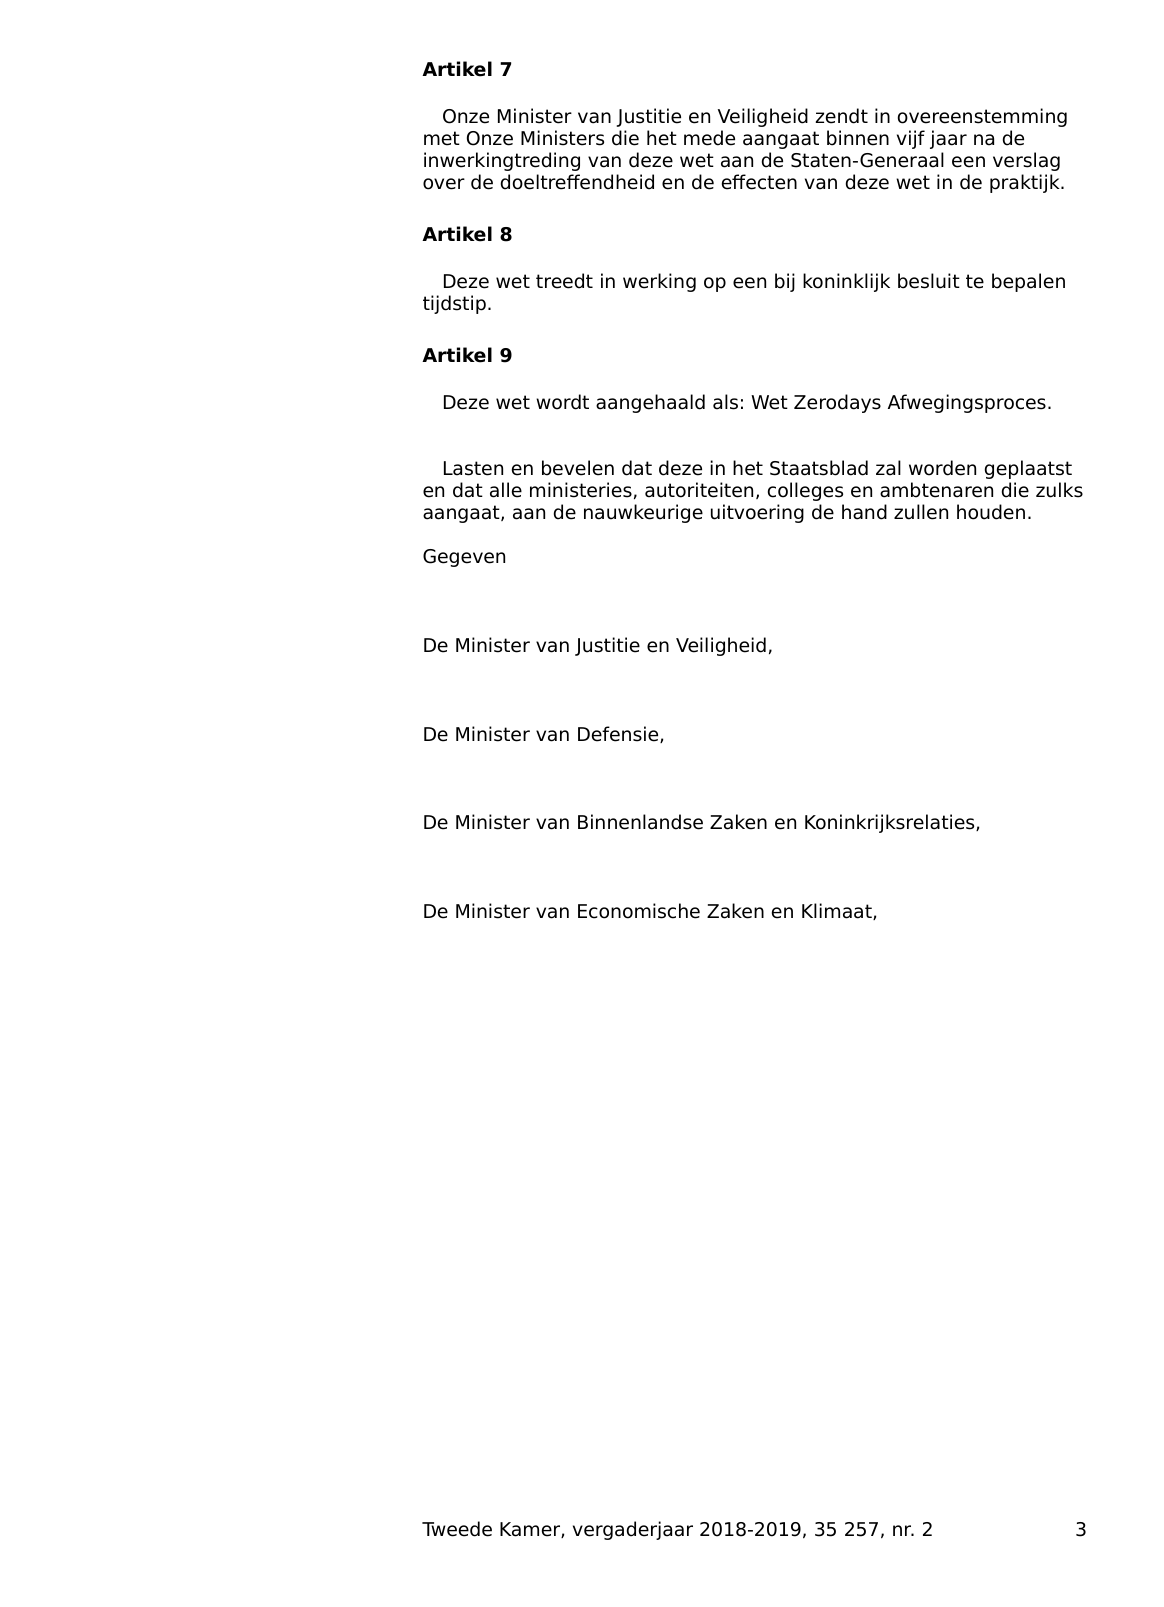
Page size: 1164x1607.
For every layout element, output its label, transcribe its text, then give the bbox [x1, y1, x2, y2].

text Onze Minister van Justitie en Veiligheid zendt in overeenstemming met Onze Ministers die het mede aangaat binnen vijf jaar na de inwerkingtreding van deze wet aan de Staten-Generaal een verslag over de doeltreffendheid en de effecten van deze wet in de praktijk. [422, 106, 1087, 194]
subtitle Artikel 7 [422, 59, 1087, 81]
subtitle Artikel 8 [422, 224, 1087, 246]
text De Minister van Justitie en Veiligheid, [422, 635, 1087, 657]
subtitle Artikel 9 [422, 345, 1087, 367]
text Deze wet treedt in werking op een bij koninklijk besluit te bepalen tijdstip. [422, 271, 1087, 315]
text Lasten en bevelen dat deze in het Staatsblad zal worden geplaatst en dat alle ministeries, autoriteiten, colleges en ambtenaren die zulks aangaat, aan de nauwkeurige uitvoering de hand zullen houden. [422, 458, 1087, 524]
text Gegeven [422, 546, 1087, 568]
text De Minister van Defensie, [422, 723, 1087, 745]
text Deze wet wordt aangehaald als: Wet Zerodays Afwegingsproces. [422, 392, 1087, 414]
text De Minister van Binnenlandse Zaken en Koninkrijksrelaties, [422, 812, 1087, 834]
text De Minister van Economische Zaken en Klimaat, [422, 901, 1087, 922]
